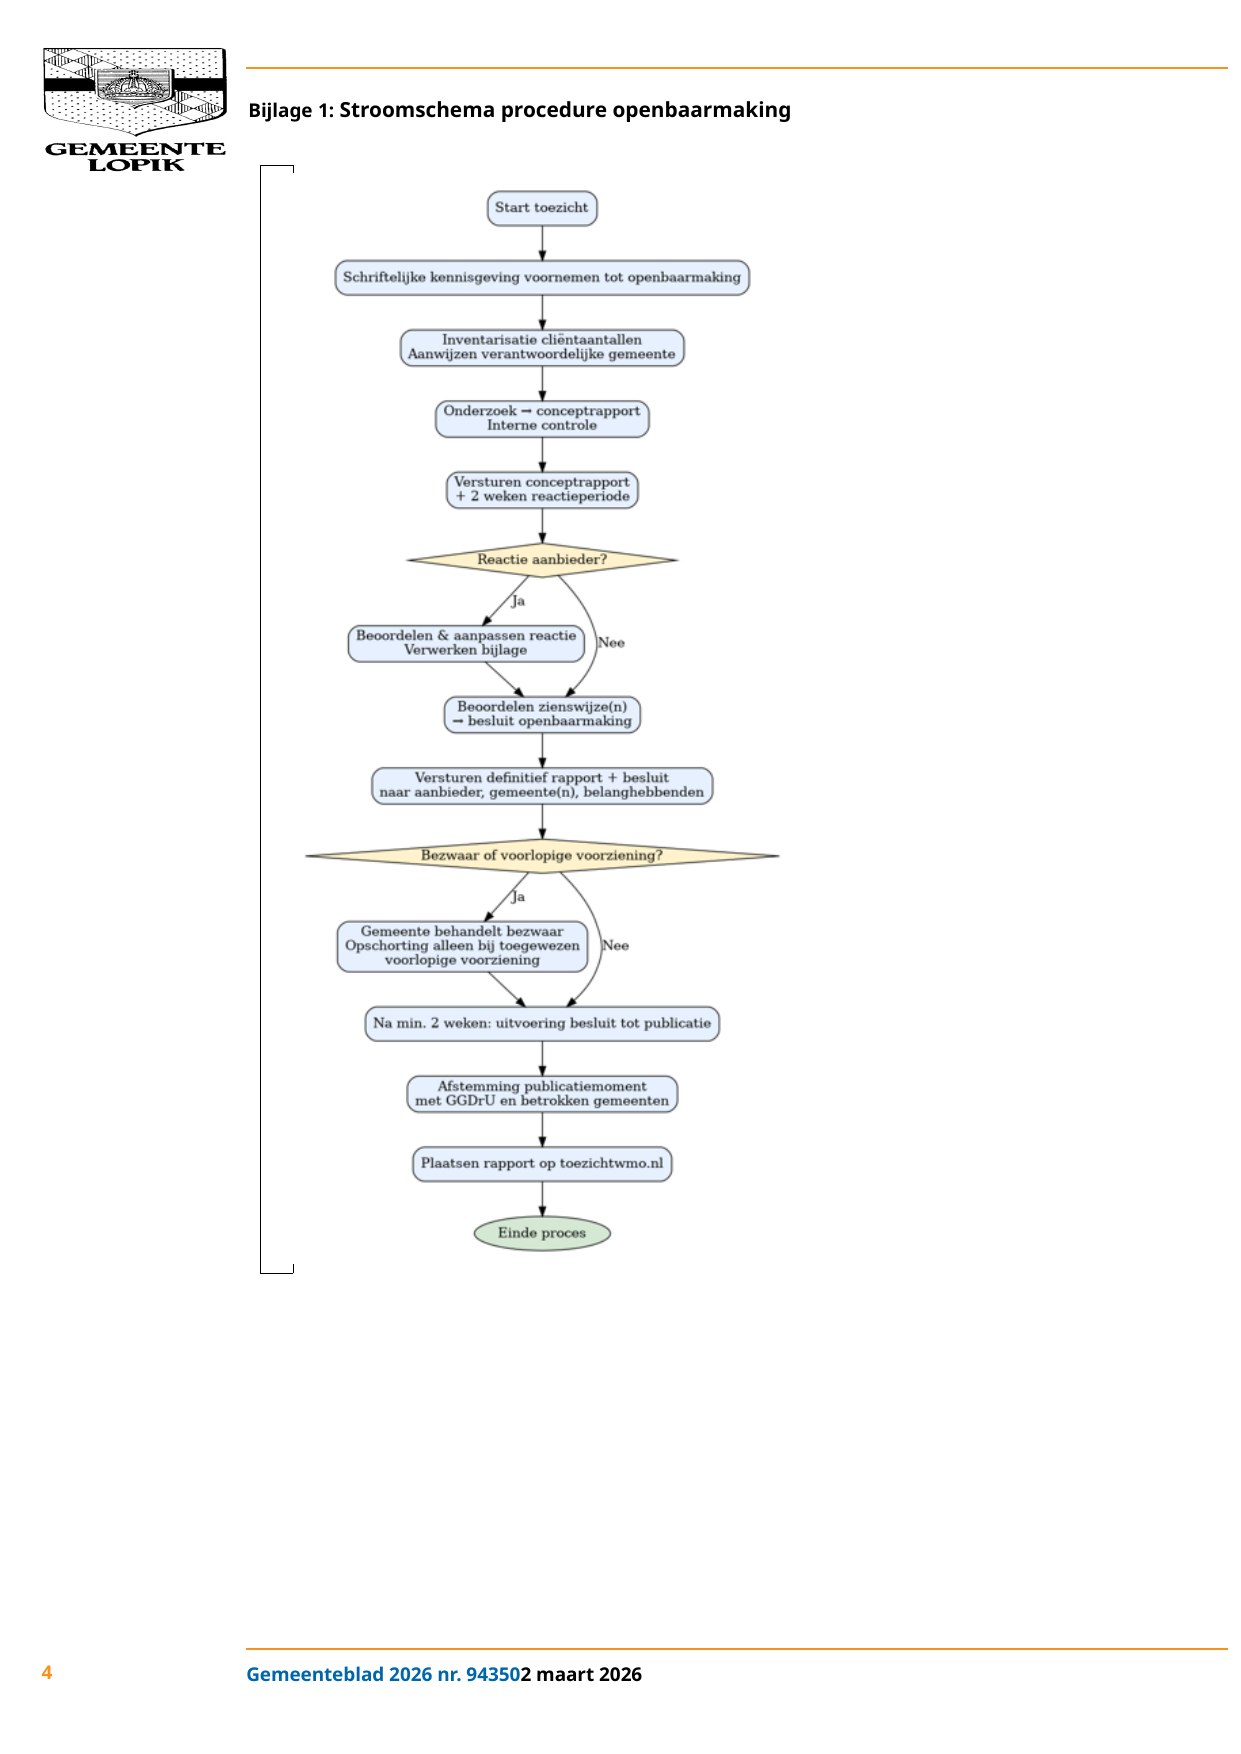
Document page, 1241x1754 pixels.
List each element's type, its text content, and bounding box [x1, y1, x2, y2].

picture [268, 173, 801, 1264]
picture [41, 47, 231, 172]
text Bijlage 1: Stroomschema procedure openbaarmaking [248, 95, 1152, 123]
